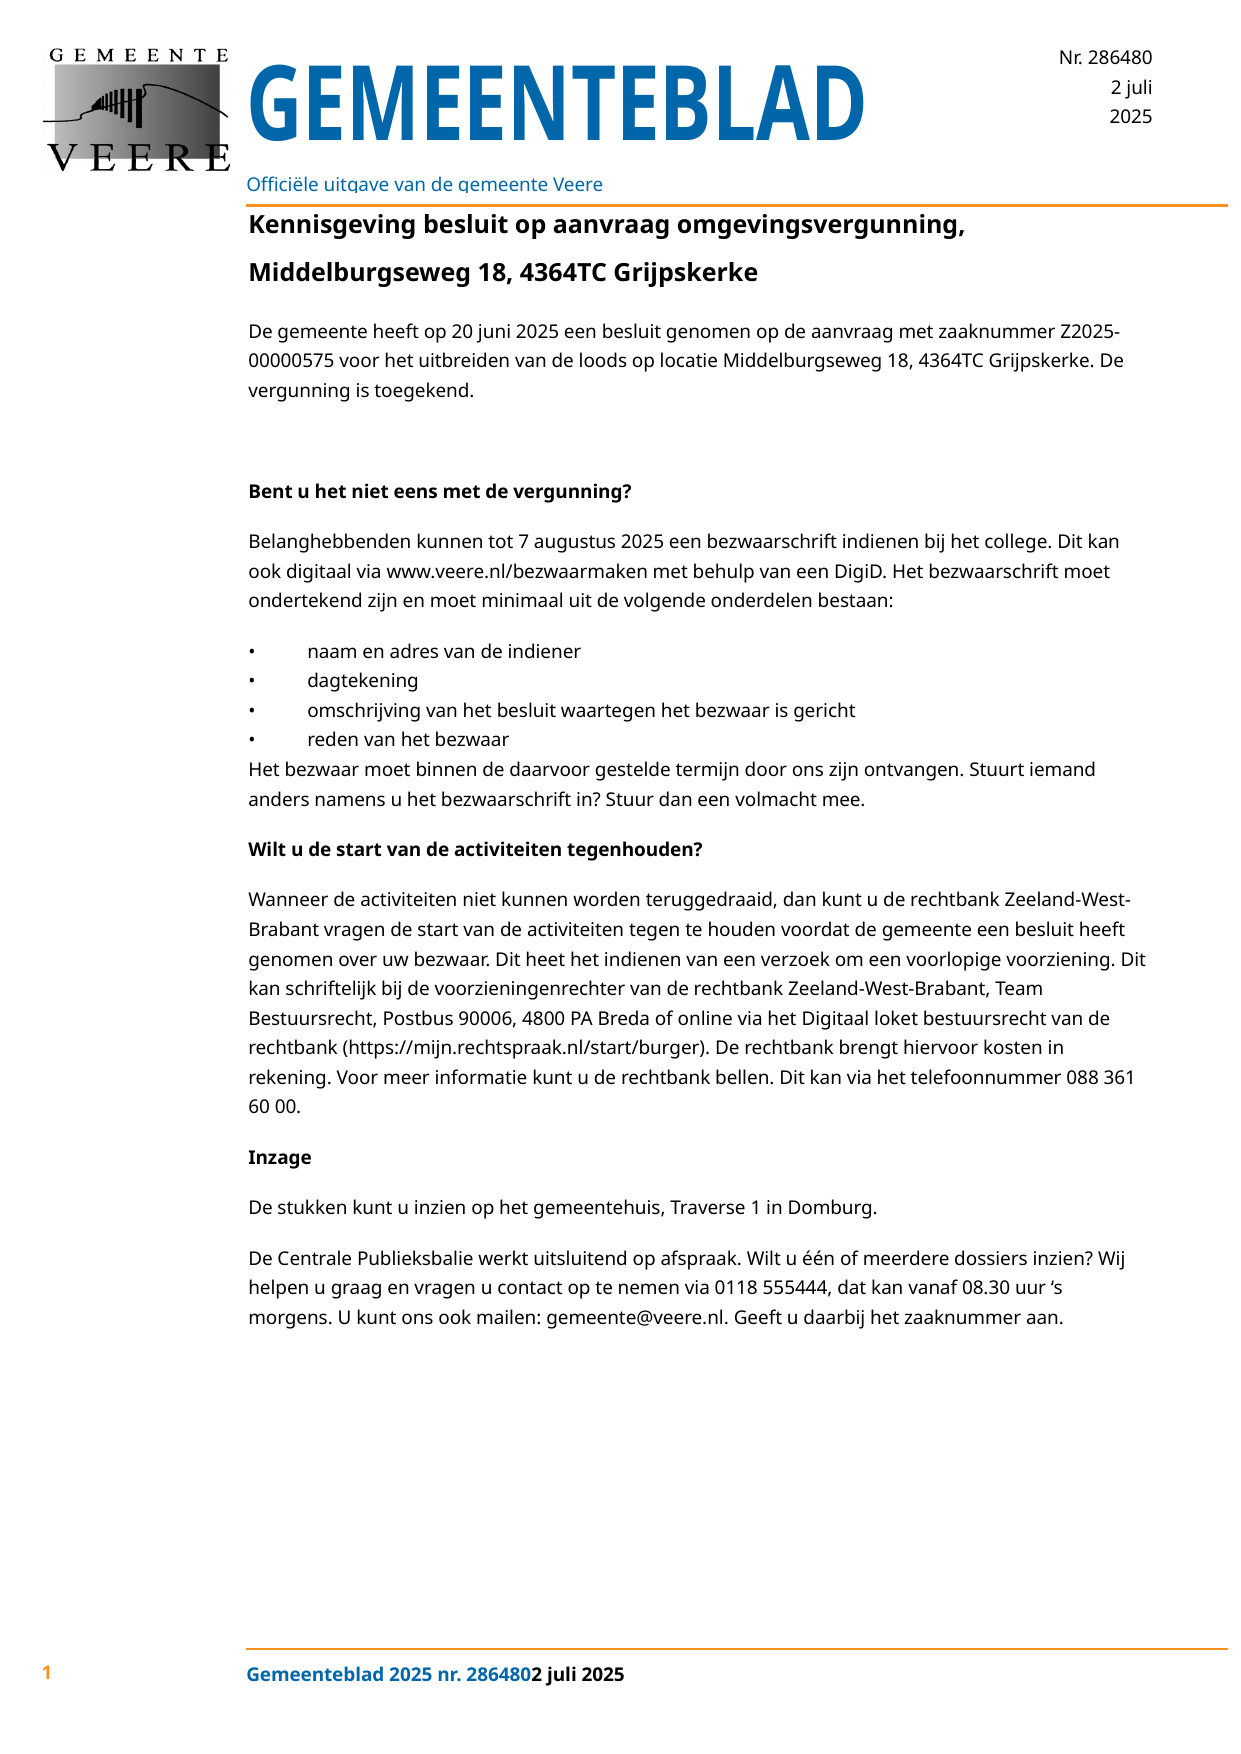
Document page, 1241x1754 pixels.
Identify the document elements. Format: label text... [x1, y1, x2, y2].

text De gemeente heeft op 20 juni 2025 een besluit genomen op de aanvraag met zaaknummer Z2025-00000575 voor het uitbreiden van de loods op locatie Middelburgseweg 18, 4364TC Grijpskerke. De vergunning is toegekend. [248, 318, 1152, 403]
list reden van het bezwaar [248, 727, 1152, 752]
text Het bezwaar moet binnen de daarvoor gestelde termijn door ons zijn ontvangen. Stuurt iemand anders namens u het bezwaarschrift in? Stuur dan een volmacht mee. [248, 756, 1152, 812]
list dagtekening [248, 667, 1152, 693]
text Wanneer de activiteiten niet kunnen worden teruggedraaid, dan kunt u de rechtbank Zeeland-West-Brabant vragen de start van de activiteiten tegen te houden voordat de gemeente een besluit heeft genomen over uw bezwaar. Dit heet het indienen van een verzoek om een voorlopige voorziening. Dit kan schriftelijk bij de voorzieningenrechter van de rechtbank Zeeland-West-Brabant, Team Bestuursrecht, Postbus 90006, 4800 PA Breda of online via het Digitaal loket bestuursrecht van de rechtbank (https://mijn.rechtspraak.nl/start/burger). De rechtbank brengt hiervoor kosten in rekening. Voor meer informatie kunt u de rechtbank bellen. Dit kan via het telefoonnummer 088 361 60 00. [248, 887, 1152, 1119]
text De Centrale Publieksbalie werkt uitsluitend op afspraak. Wilt u één of meerdere dossiers inzien? Wij helpen u graag en vragen u contact op te nemen via 0118 555444, dat kan vanaf 08.30 uur ‘s morgens. U kunt ons ook mailen: gemeente@veere.nl. Geeft u daarbij het zaaknummer aan. [248, 1245, 1152, 1330]
text Inzage [248, 1144, 1152, 1170]
text Wilt u de start van de activiteiten tegenhouden? [248, 836, 1152, 862]
list naam en adres van de indiener [248, 638, 1152, 664]
text De stukken kunt u inzien op het gemeentehuis, Traverse 1 in Domburg. [248, 1194, 1152, 1220]
text Bent u het niet eens met de vergunning? [248, 478, 1152, 504]
picture [41, 47, 231, 172]
list omschrijving van het besluit waartegen het bezwaar is gericht [248, 697, 1152, 723]
text Kennisgeving besluit op aanvraag omgevingsvergunning, Middelburgseweg 18, 4364TC Grijpskerke [248, 207, 1152, 288]
text Belanghebbenden kunnen tot 7 augustus 2025 een bezwaarschrift indienen bij het college. Dit kan ook digitaal via www.veere.nl/bezwaarmaken met behulp van een DigiD. Het bezwaarschrift moet ondertekend zijn en moet minimaal uit de volgende onderdelen bestaan: [248, 528, 1152, 613]
